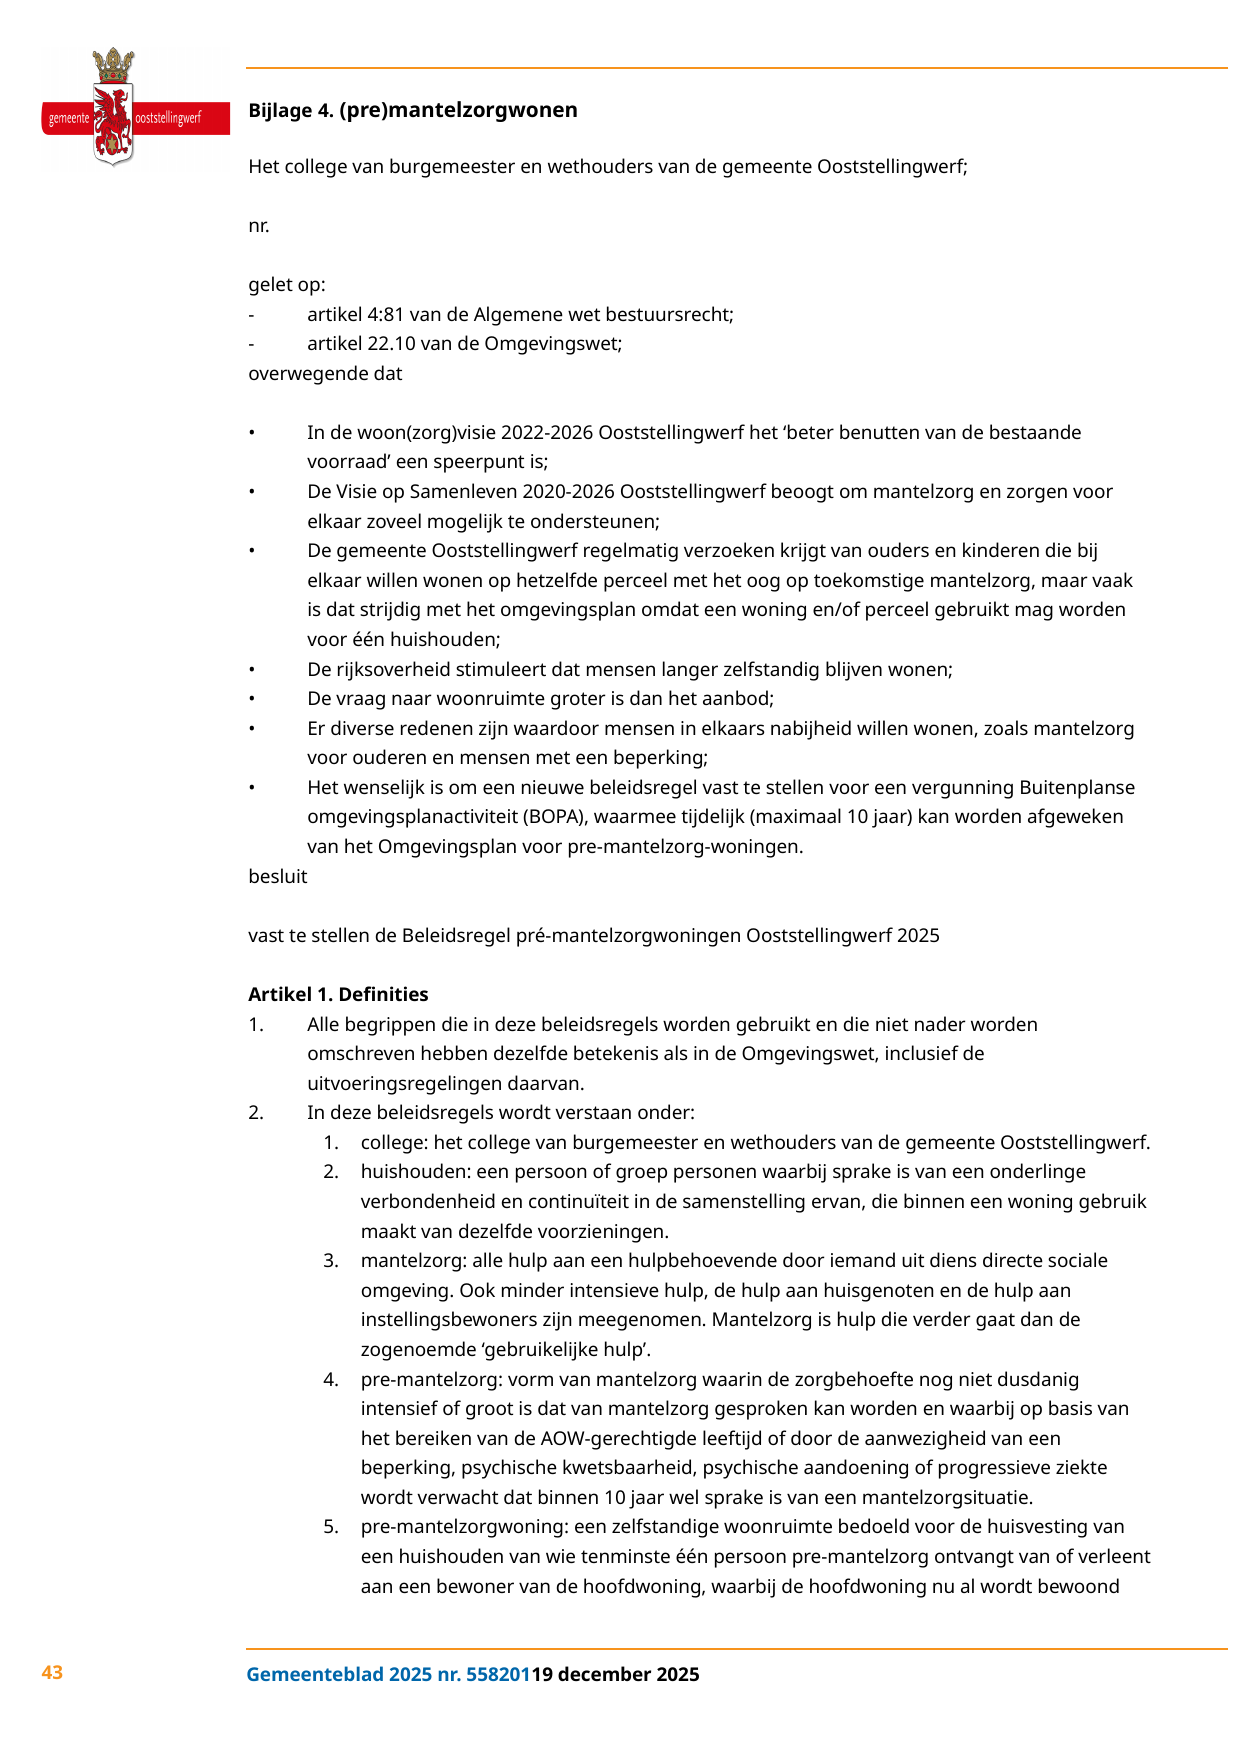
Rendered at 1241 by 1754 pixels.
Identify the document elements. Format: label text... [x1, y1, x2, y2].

text nr. [248, 212, 1152, 238]
list pre-mantelzorg: vorm van mantelzorg waarin de zorgbehoefte nog niet dusdanig intensief of groot is dat van mantelzorg gesproken kan worden en waarbij op basis van het bereiken van de AOW-gerechtigde leeftijd of door de aanwezigheid van een beperking, psychische kwetsbaarheid, psychische aandoening of progressieve ziekte wordt verwacht dat binnen 10 jaar wel sprake is van een mantelzorgsituatie. [323, 1366, 1152, 1510]
list De Visie op Samenleven 2020-2026 Ooststellingwerf beoogt om mantelzorg en zorgen voor elkaar zoveel mogelijk te ondersteunen; [248, 478, 1152, 534]
list De gemeente Ooststellingwerf regelmatig verzoeken krijgt van ouders en kinderen die bij elkaar willen wonen op hetzelfde perceel met het oog op toekomstige mantelzorg, maar vaak is dat strijdig met het omgevingsplan omdat een woning en/of perceel gebruikt mag worden voor één huishouden; [248, 537, 1152, 652]
list Alle begrippen die in deze beleidsregels worden gebruikt en die niet nader worden omschreven hebben dezelfde betekenis als in de Omgevingswet, inclusief de uitvoeringsregelingen daarvan. [248, 1011, 1152, 1096]
list pre-mantelzorgwoning: een zelfstandige woonruimte bedoeld voor de huisvesting van een huishouden van wie tenminste één persoon pre-mantelzorg ontvangt van of verleent aan een bewoner van de hoofdwoning, waarbij de hoofdwoning nu al wordt bewoond [323, 1514, 1152, 1599]
picture [41, 47, 231, 172]
list De rijksoverheid stimuleert dat mensen langer zelfstandig blijven wonen; [248, 656, 1152, 682]
list Er diverse redenen zijn waardoor mensen in elkaars nabijheid willen wonen, zoals mantelzorg voor ouderen en mensen met een beperking; [248, 715, 1152, 770]
text Het college van burgemeester en wethouders van de gemeente Ooststellingwerf; [248, 153, 1152, 179]
list In deze beleidsregels wordt verstaan onder: [248, 1099, 1152, 1125]
text Artikel 1. Definities [248, 981, 1152, 1007]
list De vraag naar woonruimte groter is dan het aanbod; [248, 685, 1152, 711]
list artikel 22.10 van de Omgevingswet; [248, 330, 1152, 356]
text overwegende dat [248, 360, 1152, 386]
list Het wenselijk is om een nieuwe beleidsregel vast te stellen voor een vergunning Buitenplanse omgevingsplanactiviteit (BOPA), waarmee tijdelijk (maximaal 10 jaar) kan worden afgeweken van het Omgevingsplan voor pre-mantelzorg-woningen. [248, 774, 1152, 859]
list In de woon(zorg)visie 2022-2026 Ooststellingwerf het ‘beter benutten van de bestaande voorraad’ een speerpunt is; [248, 419, 1152, 474]
list huishouden: een persoon of groep personen waarbij sprake is van een onderlinge verbondenheid en continuïteit in de samenstelling ervan, die binnen een woning gebruik maakt van dezelfde voorzieningen. [323, 1159, 1152, 1244]
text Bijlage 4. (pre)mantelzorgwonen [248, 95, 1152, 123]
list mantelzorg: alle hulp aan een hulpbehoevende door iemand uit diens directe sociale omgeving. Ook minder intensieve hulp, de hulp aan huisgenoten en de hulp aan instellingsbewoners zijn meegenomen. Mantelzorg is hulp die verder gaat dan de zogenoemde ‘gebruikelijke hulp’. [323, 1247, 1152, 1362]
text vast te stellen de Beleidsregel pré-mantelzorgwoningen Ooststellingwerf 2025 [248, 922, 1152, 948]
list college: het college van burgemeester en wethouders van de gemeente Ooststellingwerf. [323, 1129, 1152, 1155]
list artikel 4:81 van de Algemene wet bestuursrecht; [248, 301, 1152, 327]
text besluit [248, 863, 1152, 889]
text gelet op: [248, 271, 1152, 297]
